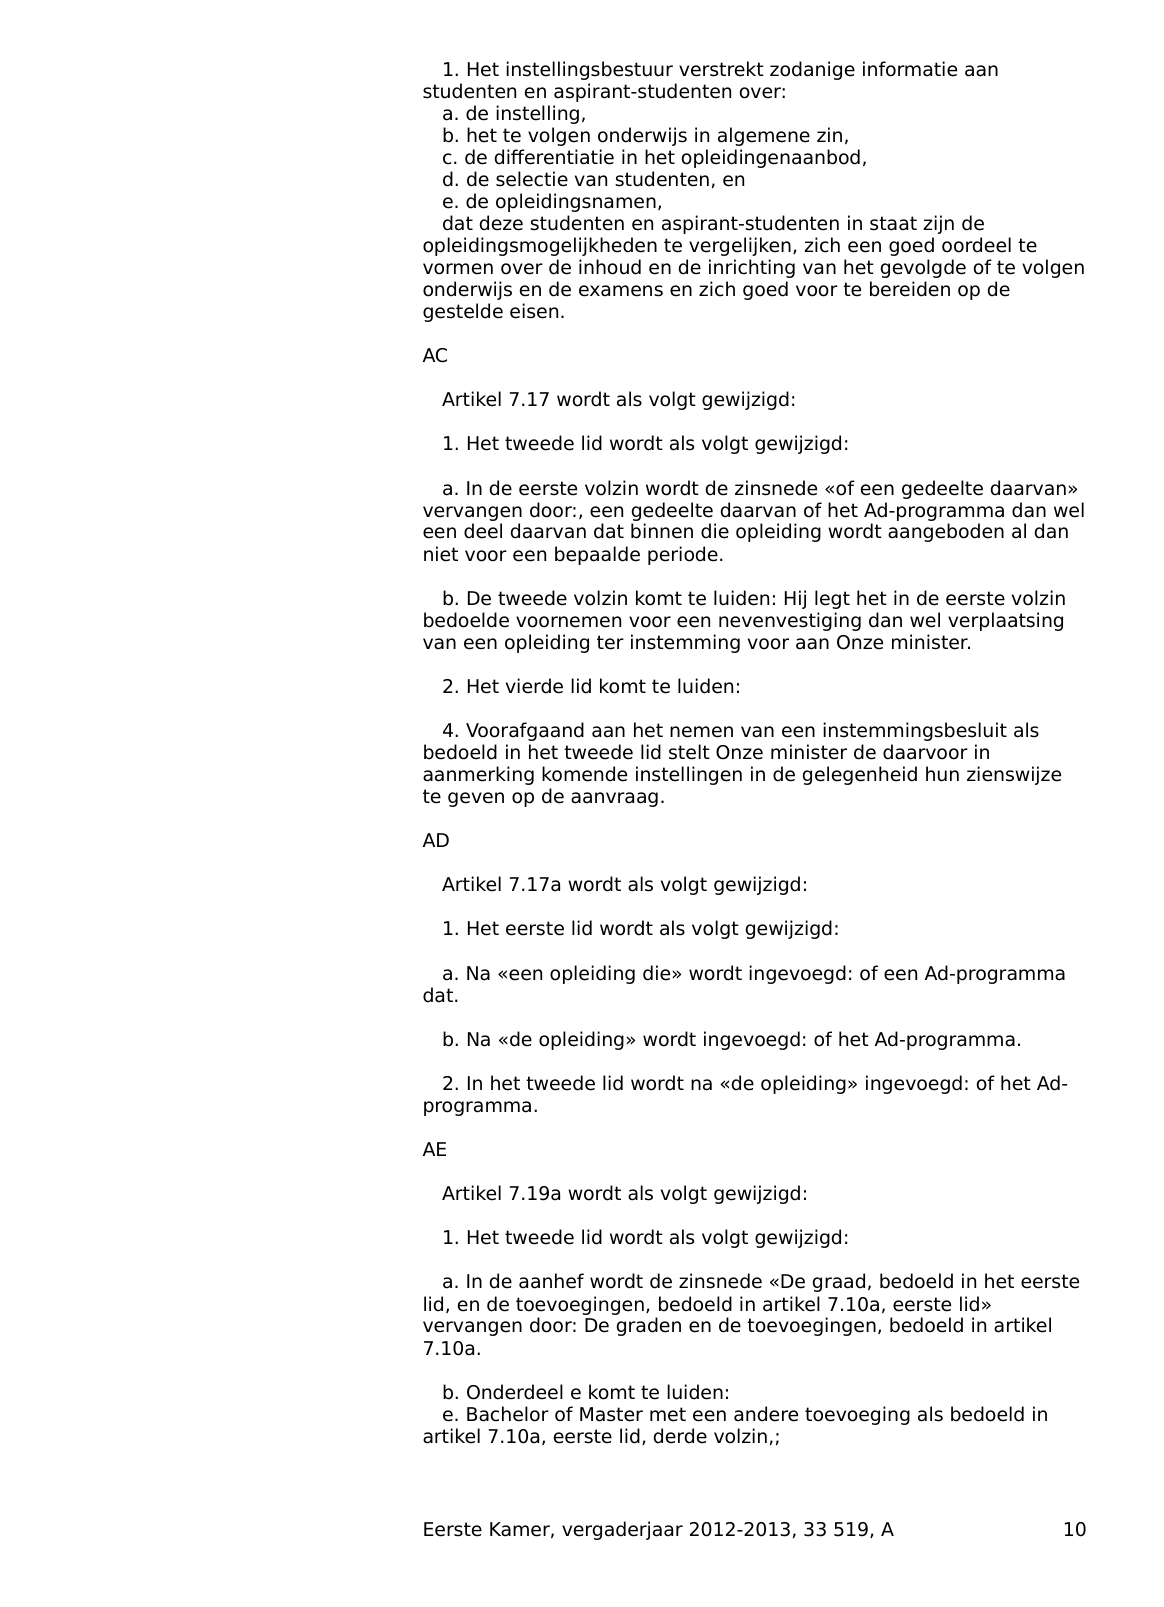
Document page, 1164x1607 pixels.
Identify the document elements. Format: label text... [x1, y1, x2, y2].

text 1. Het tweede lid wordt als volgt gewijzigd: [422, 433, 1087, 455]
text AC [422, 345, 1087, 367]
text Artikel 7.17a wordt als volgt gewijzigd: [422, 874, 1087, 896]
text dat deze studenten en aspirant-studenten in staat zijn de opleidingsmogelijkheden te vergelijken, zich een goed oordeel te vormen over de inhoud en de inrichting van het gevolgde of te volgen onderwijs en de examens en zich goed voor te bereiden op de gestelde eisen. [422, 213, 1087, 323]
text Artikel 7.19a wordt als volgt gewijzigd: [422, 1183, 1087, 1205]
text 1. Het eerste lid wordt als volgt gewijzigd: [422, 918, 1087, 940]
text d. de selectie van studenten, en [422, 169, 1087, 191]
text 4. Voorafgaand aan het nemen van een instemmingsbesluit als bedoeld in het tweede lid stelt Onze minister de daarvoor in aanmerking komende instellingen in de gelegenheid hun zienswijze te geven op de aanvraag. [422, 720, 1087, 808]
text 1. Het instellingsbestuur verstrekt zodanige informatie aan studenten en aspirant-studenten over: [422, 59, 1087, 103]
text 1. Het tweede lid wordt als volgt gewijzigd: [422, 1227, 1087, 1249]
text e. de opleidingsnamen, [422, 191, 1087, 213]
text AD [422, 830, 1087, 852]
text 2. In het tweede lid wordt na «de opleiding» ingevoegd: of het Ad-programma. [422, 1073, 1087, 1117]
text c. de differentiatie in het opleidingenaanbod, [422, 147, 1087, 169]
text b. Na «de opleiding» wordt ingevoegd: of het Ad-programma. [422, 1029, 1087, 1051]
text a. de instelling, [422, 103, 1087, 125]
text b. Onderdeel e komt te luiden: [422, 1382, 1087, 1403]
text 2. Het vierde lid komt te luiden: [422, 676, 1087, 698]
text AE [422, 1139, 1087, 1161]
text e. Bachelor of Master met een andere toevoeging als bedoeld in artikel 7.10a, eerste lid, derde volzin,; [422, 1403, 1087, 1447]
text a. In de eerste volzin wordt de zinsnede «of een gedeelte daarvan» vervangen door:, een gedeelte daarvan of het Ad-programma dan wel een deel daarvan dat binnen die opleiding wordt aangeboden al dan niet voor een bepaalde periode. [422, 477, 1087, 565]
text Artikel 7.17 wordt als volgt gewijzigd: [422, 389, 1087, 411]
text a. In de aanhef wordt de zinsnede «De graad, bedoeld in het eerste lid, en de toevoegingen, bedoeld in artikel 7.10a, eerste lid» vervangen door: De graden en de toevoegingen, bedoeld in artikel 7.10a. [422, 1271, 1087, 1359]
text b. het te volgen onderwijs in algemene zin, [422, 125, 1087, 147]
text b. De tweede volzin komt te luiden: Hij legt het in de eerste volzin bedoelde voornemen voor een nevenvestiging dan wel verplaatsing van een opleiding ter instemming voor aan Onze minister. [422, 588, 1087, 653]
text a. Na «een opleiding die» wordt ingevoegd: of een Ad-programma dat. [422, 962, 1087, 1006]
